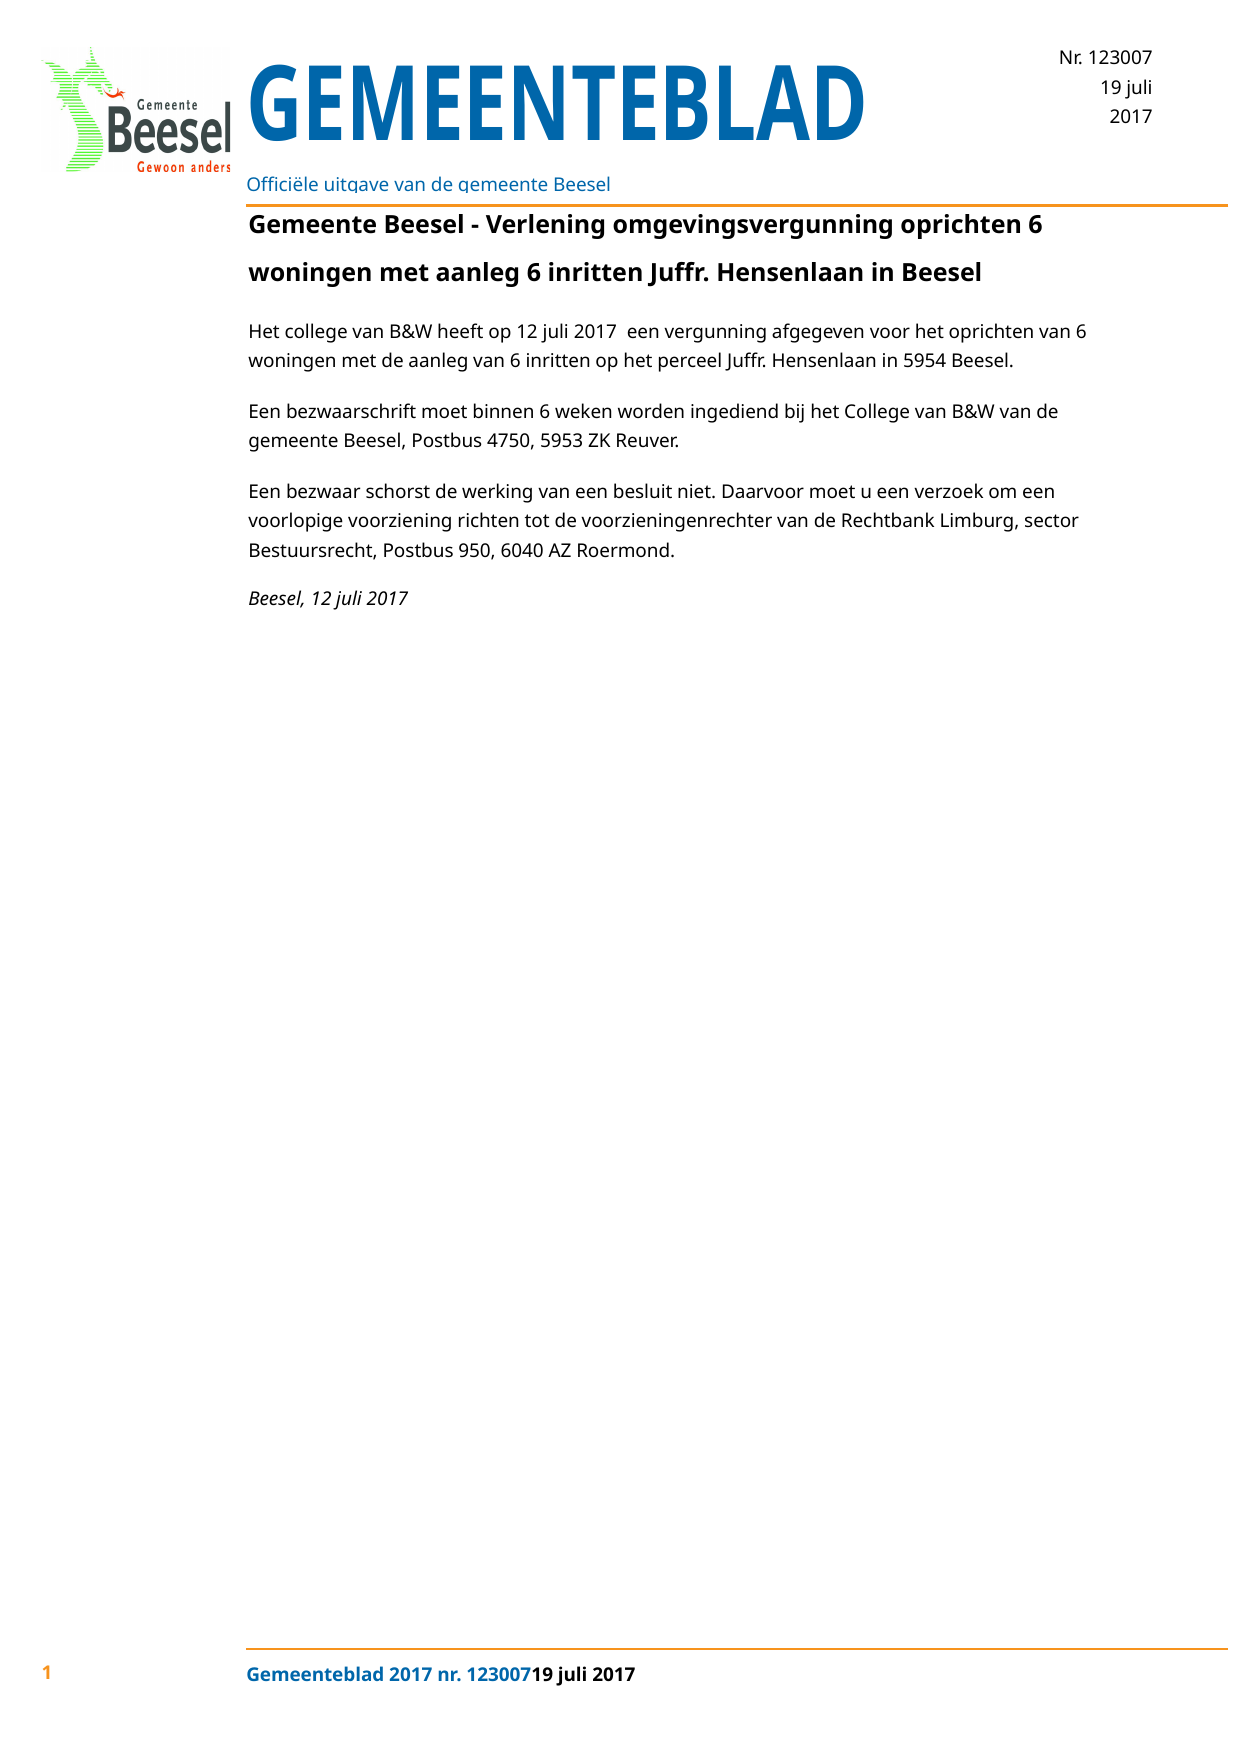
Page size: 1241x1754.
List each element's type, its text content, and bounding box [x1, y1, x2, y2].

text Het college van B&W heeft op 12 juli 2017 een vergunning afgegeven voor het oprichten van 6 woningen met de aanleg van 6 inritten op het perceel Juffr. Hensenlaan in 5954 Beesel. [248, 318, 1152, 373]
text Een bezwaarschrift moet binnen 6 weken worden ingediend bij het College van B&W van de gemeente Beesel, Postbus 4750, 5953 ZK Reuver. [248, 398, 1152, 453]
picture [41, 47, 231, 172]
text Gemeente Beesel - Verlening omgevingsvergunning oprichten 6 woningen met aanleg 6 inritten Juffr. Hensenlaan in Beesel [248, 207, 1152, 288]
text Een bezwaar schorst de werking van een besluit niet. Daarvoor moet u een verzoek om een voorlopige voorziening richten tot de voorzieningenrechter van de Rechtbank Limburg, sector Bestuursrecht, Postbus 950, 6040 AZ Roermond. [248, 478, 1152, 563]
text Beesel, 12 juli 2017 [248, 585, 1152, 611]
